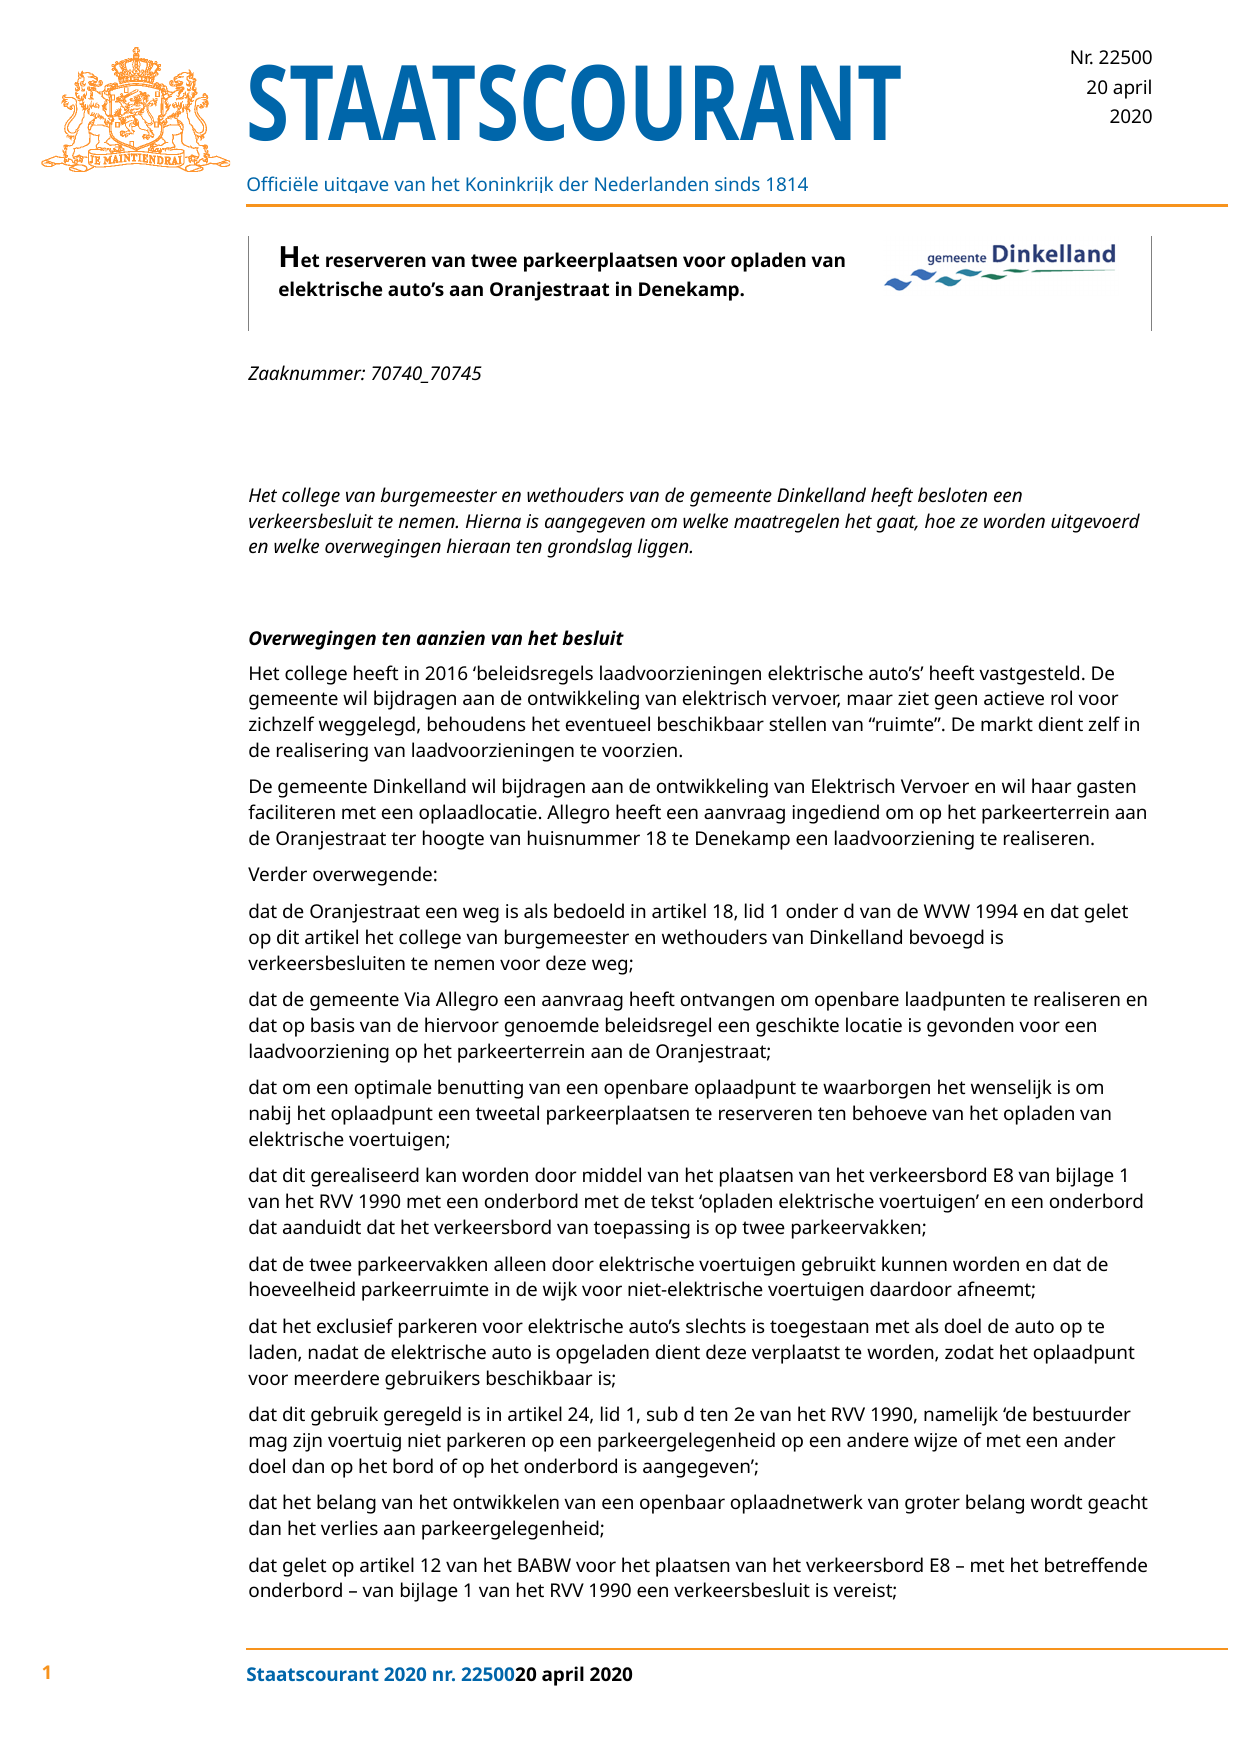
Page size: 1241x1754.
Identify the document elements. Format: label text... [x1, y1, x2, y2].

text dat de gemeente Via Allegro een aanvraag heeft ontvangen om openbare laadpunten te realiseren en dat op basis van de hiervoor genoemde beleidsregel een geschikte locatie is gevonden voor een laadvoorziening op het parkeerterrein aan de Oranjestraat; [248, 986, 1152, 1064]
text Verder overwegende: [248, 862, 1152, 887]
text dat de Oranjestraat een weg is als bedoeld in artikel 18, lid 1 onder d van de WVW 1994 en dat gelet op dit artikel het college van burgemeester en wethouders van Dinkelland bevoegd is verkeersbesluiten te nemen voor deze weg; [248, 898, 1152, 976]
text dat dit gerealiseerd kan worden door middel van het plaatsen van het verkeersbord E8 van bijlage 1 van het RVV 1990 met een onderbord met de tekst ‘opladen elektrische voertuigen’ en een onderbord dat aanduidt dat het verkeersbord van toepassing is op twee parkeervakken; [248, 1163, 1152, 1240]
picture [882, 236, 1119, 296]
text dat gelet op artikel 12 van het BABW voor het plaatsen van het verkeersbord E8 – met het betreffende onderbord – van bijlage 1 van het RVV 1990 een verkeersbesluit is vereist; [248, 1552, 1152, 1603]
text dat het belang van het ontwikkelen van een openbaar oplaadnetwerk van groter belang wordt geacht dan het verlies aan parkeergelegenheid; [248, 1489, 1152, 1541]
text Het college van burgemeester en wethouders van de gemeente Dinkelland heeft besloten een verkeersbesluit te nemen. Hierna is aangegeven om welke maatregelen het gaat, hoe ze worden uitgevoerd en welke overwegingen hieraan ten grondslag liggen. [248, 482, 1152, 559]
text dat om een optimale benutting van een openbare oplaadpunt te waarborgen het wenselijk is om nabij het oplaadpunt een tweetal parkeerplaatsen te reserveren ten behoeve van het opladen van elektrische voertuigen; [248, 1074, 1152, 1152]
picture [41, 47, 231, 172]
table_header Het reserveren van twee parkeerplaatsen voor opladen van elektrische auto’s aan Oranjestraat in Denekamp. [249, 236, 850, 331]
text Het college heeft in 2016 ‘beleidsregels laadvoorzieningen elektrische auto’s’ heeft vastgesteld. De gemeente wil bijdragen aan de ontwikkeling van elektrisch vervoer, maar ziet geen actieve rol voor zichzelf weggelegd, behoudens het eventueel beschikbaar stellen van “ruimte”. De markt dient zelf in de realisering van laadvoorzieningen te voorzien. [248, 660, 1152, 763]
text dat het exclusief parkeren voor elektrische auto’s slechts is toegestaan met als doel de auto op te laden, nadat de elektrische auto is opgeladen dient deze verplaatst te worden, zodat het oplaadpunt voor meerdere gebruikers beschikbaar is; [248, 1313, 1152, 1390]
text De gemeente Dinkelland wil bijdragen aan de ontwikkeling van Elektrisch Vervoer en wil haar gasten faciliteren met een oplaadlocatie. Allegro heeft een aanvraag ingediend om op het parkeerterrein aan de Oranjestraat ter hoogte van huisnummer 18 te Denekamp een laadvoorziening te realiseren. [248, 773, 1152, 851]
table_header [850, 236, 1151, 331]
text dat dit gebruik geregeld is in artikel 24, lid 1, sub d ten 2e van het RVV 1990, namelijk ‘de bestuurder mag zijn voertuig niet parkeren op een parkeergelegenheid op een andere wijze of met een ander doel dan op het bord of op het onderbord is aangegeven’; [248, 1401, 1152, 1478]
text Overwegingen ten aanzien van het besluit [248, 626, 1152, 651]
text Zaaknummer: 70740_70745 [248, 360, 1152, 386]
text dat de twee parkeervakken alleen door elektrische voertuigen gebruikt kunnen worden en dat de hoeveelheid parkeerruimte in de wijk voor niet-elektrische voertuigen daardoor afneemt; [248, 1251, 1152, 1302]
